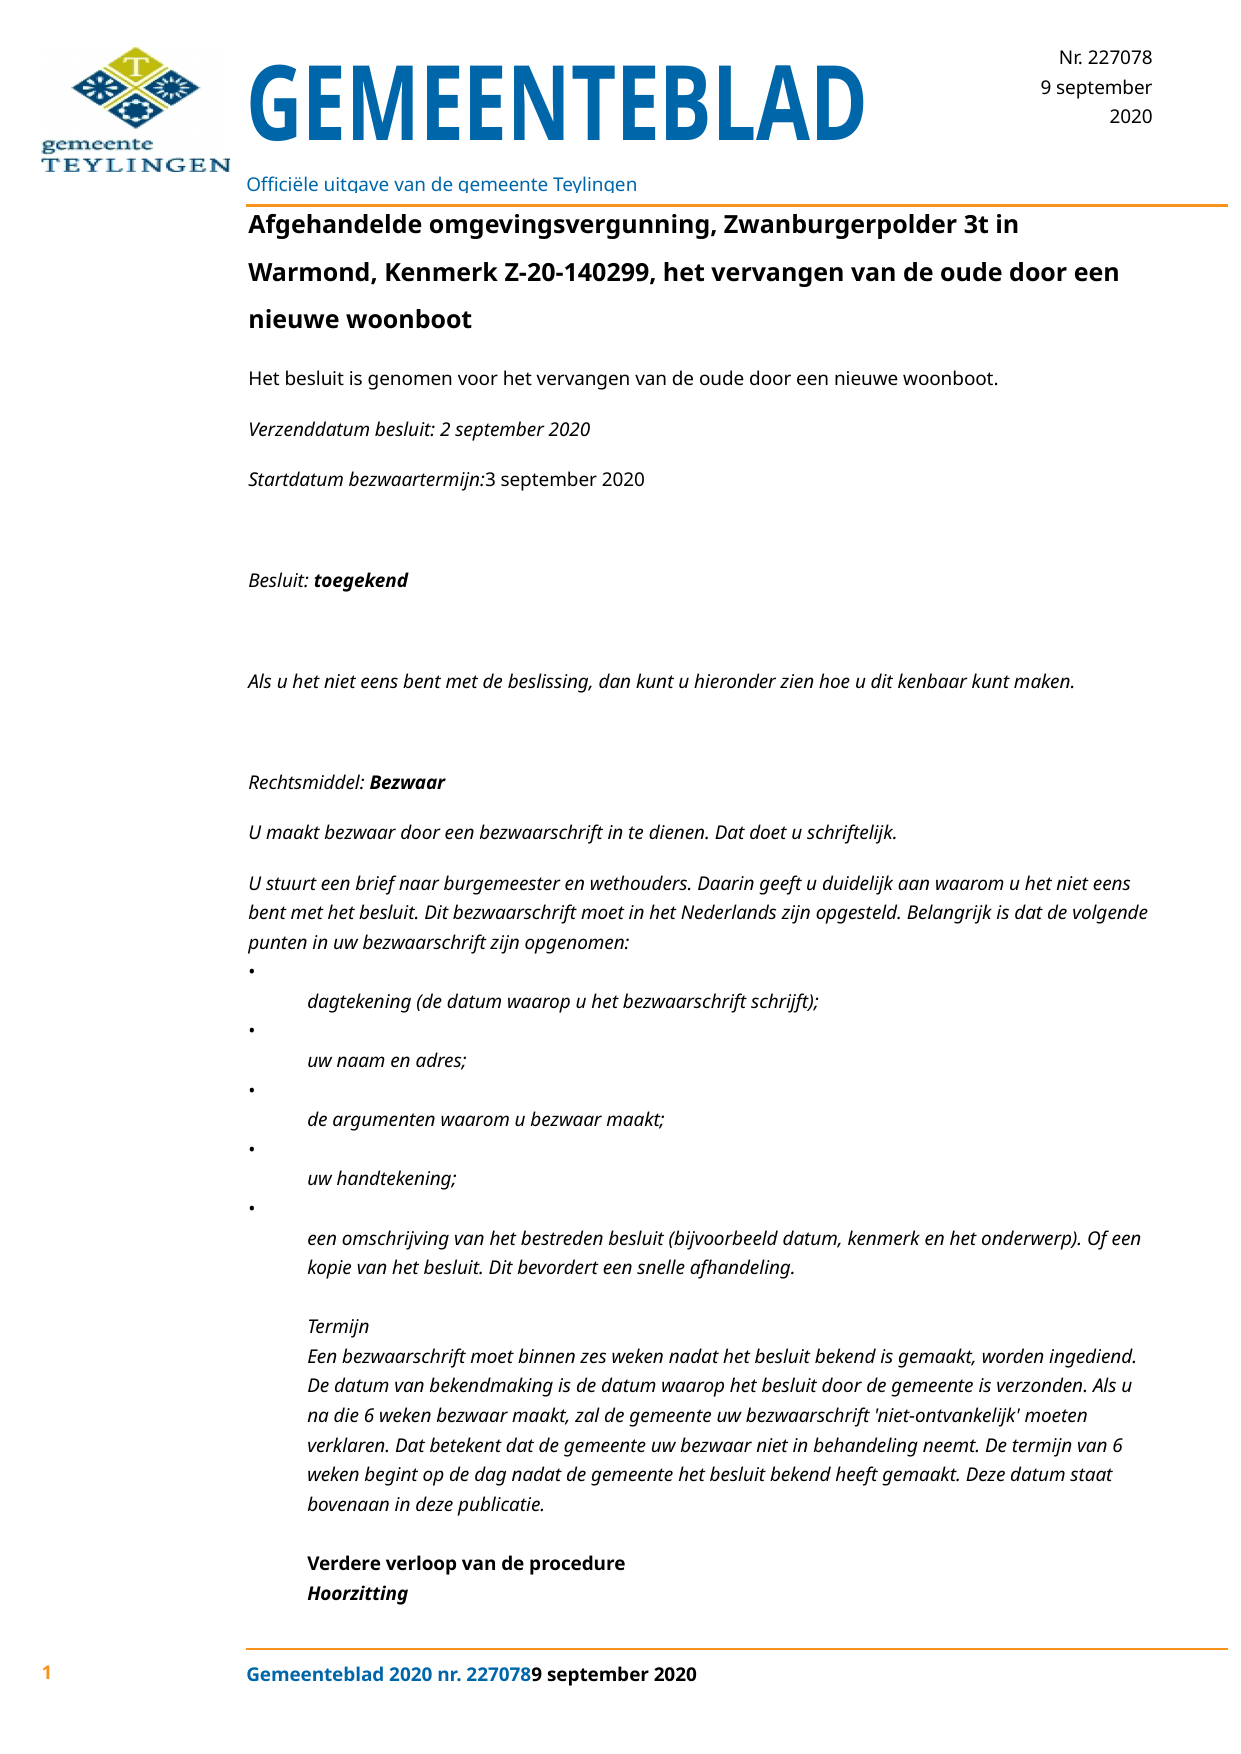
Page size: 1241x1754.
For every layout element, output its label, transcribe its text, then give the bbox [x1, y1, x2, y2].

list Hoorzitting [248, 1580, 1152, 1605]
picture [41, 47, 231, 172]
list Verdere verloop van de procedure [248, 1550, 1152, 1576]
list Een bezwaarschrift moet binnen zes weken nadat het besluit bekend is gemaakt, worden ingediend. De datum van bekendmaking is de datum waarop het besluit door de gemeente is verzonden. Als u na die 6 weken bezwaar maakt, zal de gemeente uw bezwaarschrift 'niet-ontvankelijk' moeten verklaren. Dat betekent dat de gemeente uw bezwaar niet in behandeling neemt. De termijn van 6 weken begint op de dag nadat de gemeente het besluit bekend heeft gemaakt. Deze datum staat bovenaan in deze publicatie. [248, 1343, 1152, 1517]
list een omschrijving van het bestreden besluit (bijvoorbeeld datum, kenmerk en het onderwerp). Of een kopie van het besluit. Dit bevordert een snelle afhandeling. [248, 1225, 1152, 1280]
text Verzenddatum besluit: 2 september 2020 [248, 416, 1152, 442]
list uw naam en adres; [248, 1047, 1152, 1073]
text U maakt bezwaar door een bezwaarschrift in te dienen. Dat doet u schriftelijk. [248, 819, 1152, 845]
list dagtekening (de datum waarop u het bezwaarschrift schrijft); [248, 988, 1152, 1014]
text Startdatum bezwaartermijn:3 september 2020 [248, 466, 1152, 492]
text Als u het niet eens bent met de beslissing, dan kunt u hieronder zien hoe u dit kenbaar kunt maken. [248, 668, 1152, 694]
text Rechtsmiddel: Bezwaar [248, 769, 1152, 794]
text U stuurt een brief naar burgemeester en wethouders. Daarin geeft u duidelijk aan waarom u het niet eens bent met het besluit. Dit bezwaarschrift moet in het Nederlands zijn opgesteld. Belangrijk is dat de volgende punten in uw bezwaarschrift zijn opgenomen: [248, 870, 1152, 954]
list de argumenten waarom u bezwaar maakt; [248, 1106, 1152, 1132]
text Het besluit is genomen voor het vervangen van de oude door een nieuwe woonboot. [248, 366, 1152, 391]
text Afgehandelde omgevingsvergunning, Zwanburgerpolder 3t in Warmond, Kenmerk Z-20-140299, het vervangen van de oude door een nieuwe woonboot [248, 207, 1152, 336]
text Besluit: toegekend [248, 567, 1152, 593]
list Termijn [248, 1313, 1152, 1339]
list uw handtekening; [248, 1166, 1152, 1191]
